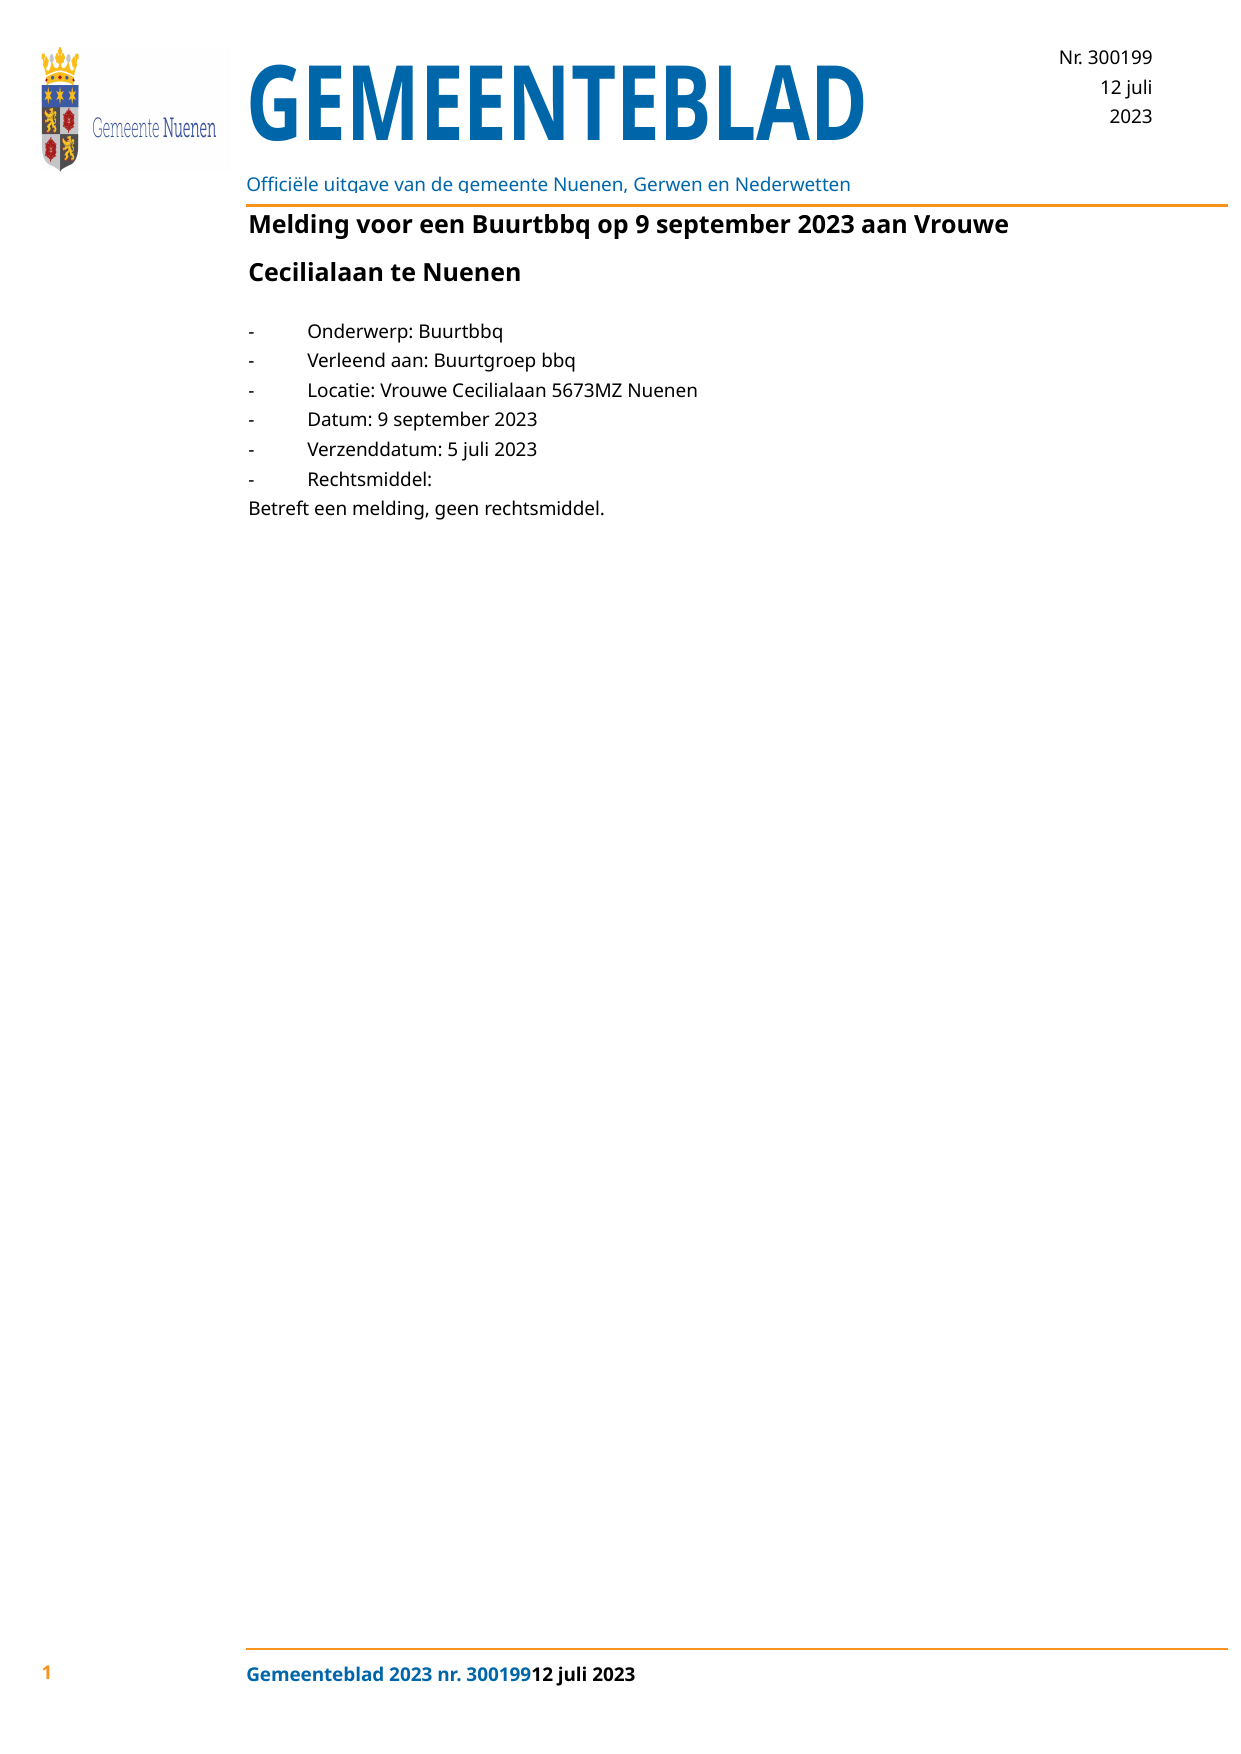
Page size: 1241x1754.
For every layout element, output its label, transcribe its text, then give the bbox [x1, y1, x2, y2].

list Rechtsmiddel: [248, 466, 1152, 492]
picture [41, 47, 231, 172]
list Datum: 9 september 2023 [248, 407, 1152, 432]
list Verleend aan: Buurtgroep bbq [248, 347, 1152, 373]
text Betreft een melding, geen rechtsmiddel. [248, 495, 1152, 521]
list Onderwerp: Buurtbbq [248, 318, 1152, 344]
list Verzenddatum: 5 juli 2023 [248, 436, 1152, 462]
text Melding voor een Buurtbbq op 9 september 2023 aan Vrouwe Cecilialaan te Nuenen [248, 207, 1152, 288]
list Locatie: Vrouwe Cecilialaan 5673MZ Nuenen [248, 377, 1152, 403]
